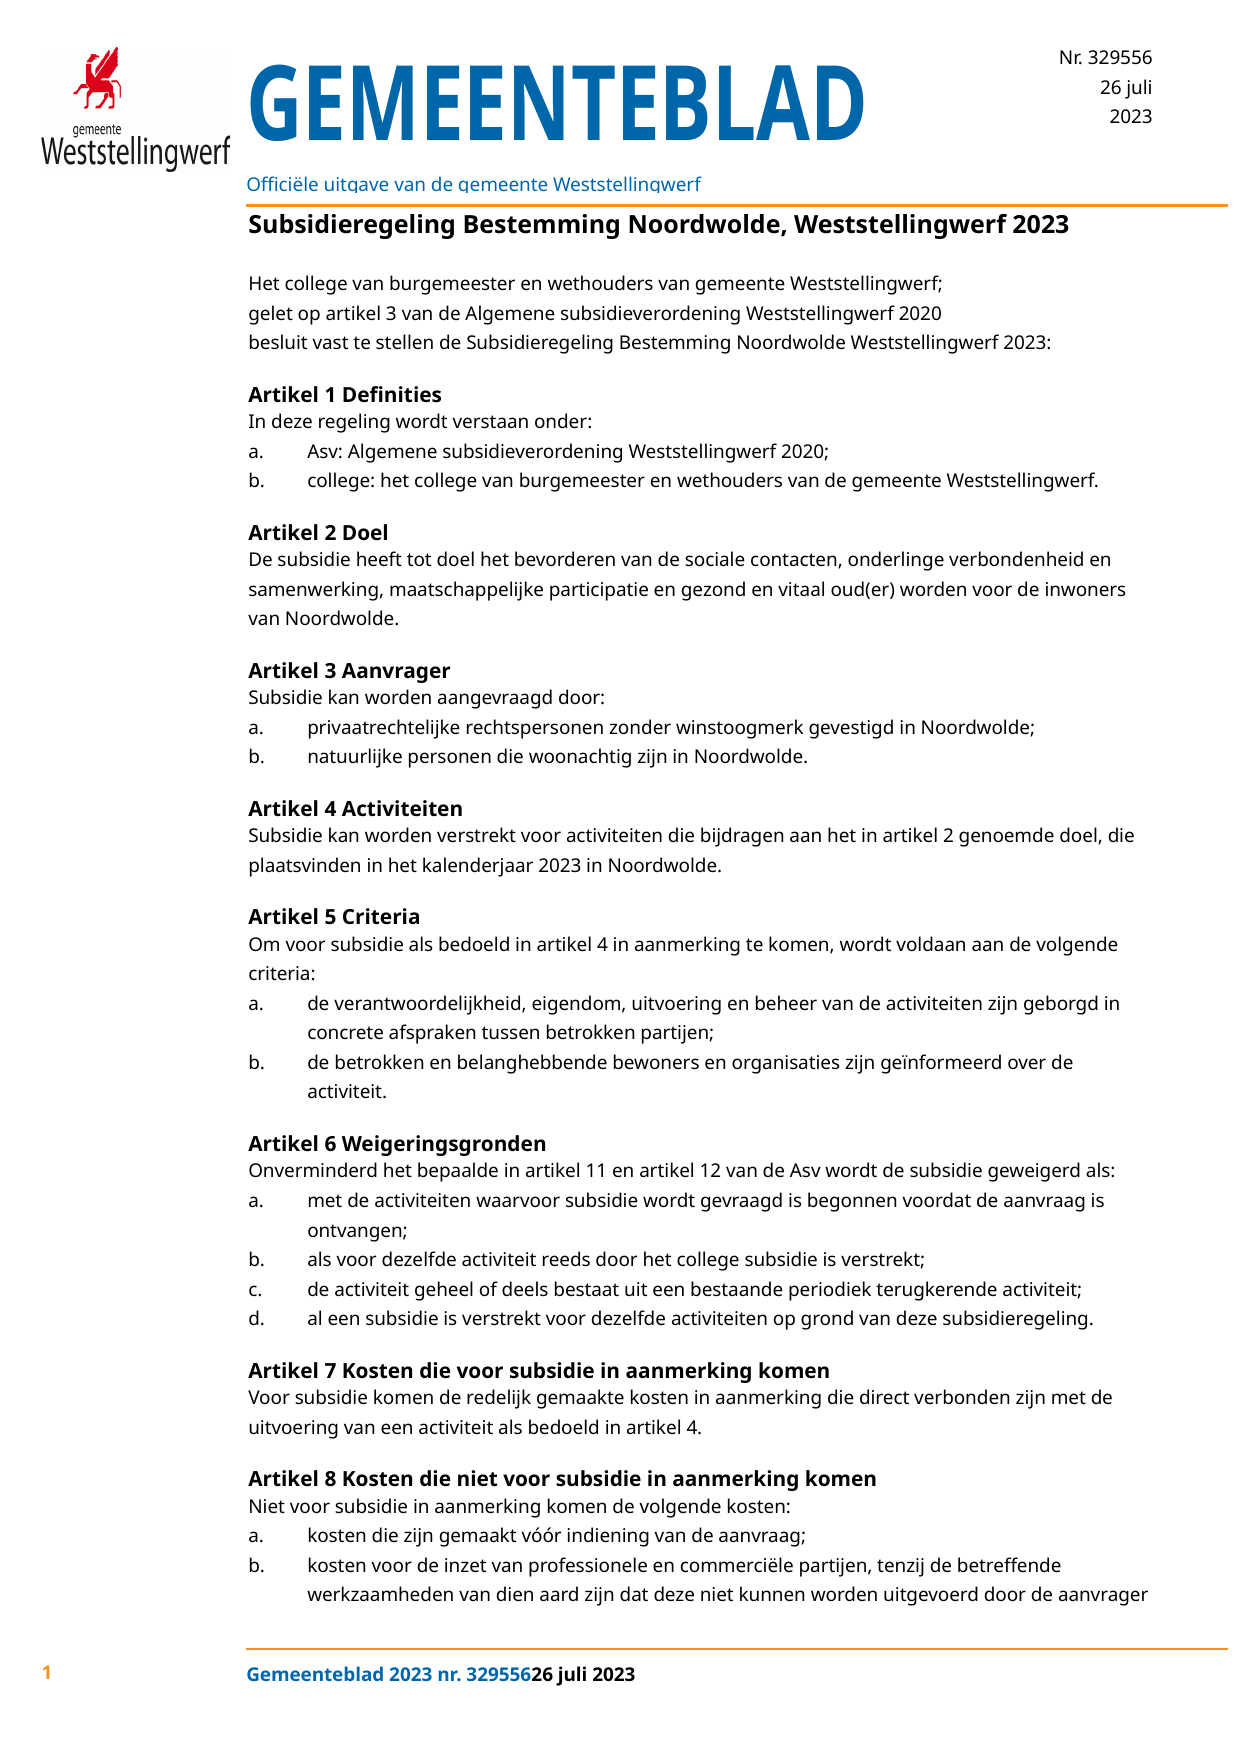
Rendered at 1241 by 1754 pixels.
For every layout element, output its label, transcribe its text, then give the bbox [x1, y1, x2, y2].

list kosten die zijn gemaakt vóór indiening van de aanvraag; [248, 1522, 1152, 1548]
list als voor dezelfde activiteit reeds door het college subsidie is verstrekt; [248, 1246, 1152, 1272]
text Artikel 4 Activiteiten [248, 794, 1152, 822]
list al een subsidie is verstrekt voor dezelfde activiteiten op grond van deze subsidieregeling. [248, 1306, 1152, 1331]
list de betrokken en belanghebbende bewoners en organisaties zijn geïnformeerd over de activiteit. [248, 1049, 1152, 1104]
list Asv: Algemene subsidieverordening Weststellingwerf 2020; [248, 438, 1152, 464]
text Artikel 1 Definities [248, 380, 1152, 408]
list de verantwoordelijkheid, eigendom, uitvoering en beheer van de activiteiten zijn geborgd in concrete afspraken tussen betrokken partijen; [248, 990, 1152, 1045]
text Artikel 6 Weigeringsgronden [248, 1129, 1152, 1158]
text Artikel 5 Criteria [248, 902, 1152, 931]
text Om voor subsidie als bedoeld in artikel 4 in aanmerking te komen, wordt voldaan aan de volgende criteria: [248, 931, 1152, 986]
list met de activiteiten waarvoor subsidie wordt gevraagd is begonnen voordat de aanvraag is ontvangen; [248, 1187, 1152, 1242]
list de activiteit geheel of deels bestaat uit een bestaande periodiek terugkerende activiteit; [248, 1276, 1152, 1302]
text De subsidie heeft tot doel het bevorderen van de sociale contacten, onderlinge verbondenheid en samenwerking, maatschappelijke participatie en gezond en vitaal oud(er) worden voor de inwoners van Noordwolde. [248, 546, 1152, 631]
list college: het college van burgemeester en wethouders van de gemeente Weststellingwerf. [248, 467, 1152, 493]
text Subsidie kan worden aangevraagd door: [248, 684, 1152, 710]
text Subsidieregeling Bestemming Noordwolde, Weststellingwerf 2023 [248, 207, 1152, 241]
text Het college van burgemeester en wethouders van gemeente Weststellingwerf; [248, 270, 1152, 296]
text Voor subsidie komen de redelijk gemaakte kosten in aanmerking die direct verbonden zijn met de uitvoering van een activiteit als bedoeld in artikel 4. [248, 1384, 1152, 1440]
text In deze regeling wordt verstaan onder: [248, 408, 1152, 434]
text gelet op artikel 3 van de Algemene subsidieverordening Weststellingwerf 2020 [248, 300, 1152, 326]
text besluit vast te stellen de Subsidieregeling Bestemming Noordwolde Weststellingwerf 2023: [248, 329, 1152, 355]
list privaatrechtelijke rechtspersonen zonder winstoogmerk gevestigd in Noordwolde; [248, 714, 1152, 740]
picture [41, 47, 231, 172]
text Artikel 3 Aanvrager [248, 656, 1152, 684]
text Artikel 8 Kosten die niet voor subsidie in aanmerking komen [248, 1464, 1152, 1493]
text Niet voor subsidie in aanmerking komen de volgende kosten: [248, 1493, 1152, 1518]
text Artikel 7 Kosten die voor subsidie in aanmerking komen [248, 1356, 1152, 1384]
list natuurlijke personen die woonachtig zijn in Noordwolde. [248, 743, 1152, 769]
text Onverminderd het bepaalde in artikel 11 en artikel 12 van de Asv wordt de subsidie geweigerd als: [248, 1158, 1152, 1183]
text Subsidie kan worden verstrekt voor activiteiten die bijdragen aan het in artikel 2 genoemde doel, die plaatsvinden in het kalenderjaar 2023 in Noordwolde. [248, 822, 1152, 878]
text Artikel 2 Doel [248, 518, 1152, 546]
list kosten voor de inzet van professionele en commerciële partijen, tenzij de betreffende werkzaamheden van dien aard zijn dat deze niet kunnen worden uitgevoerd door de aanvrager [248, 1552, 1152, 1607]
